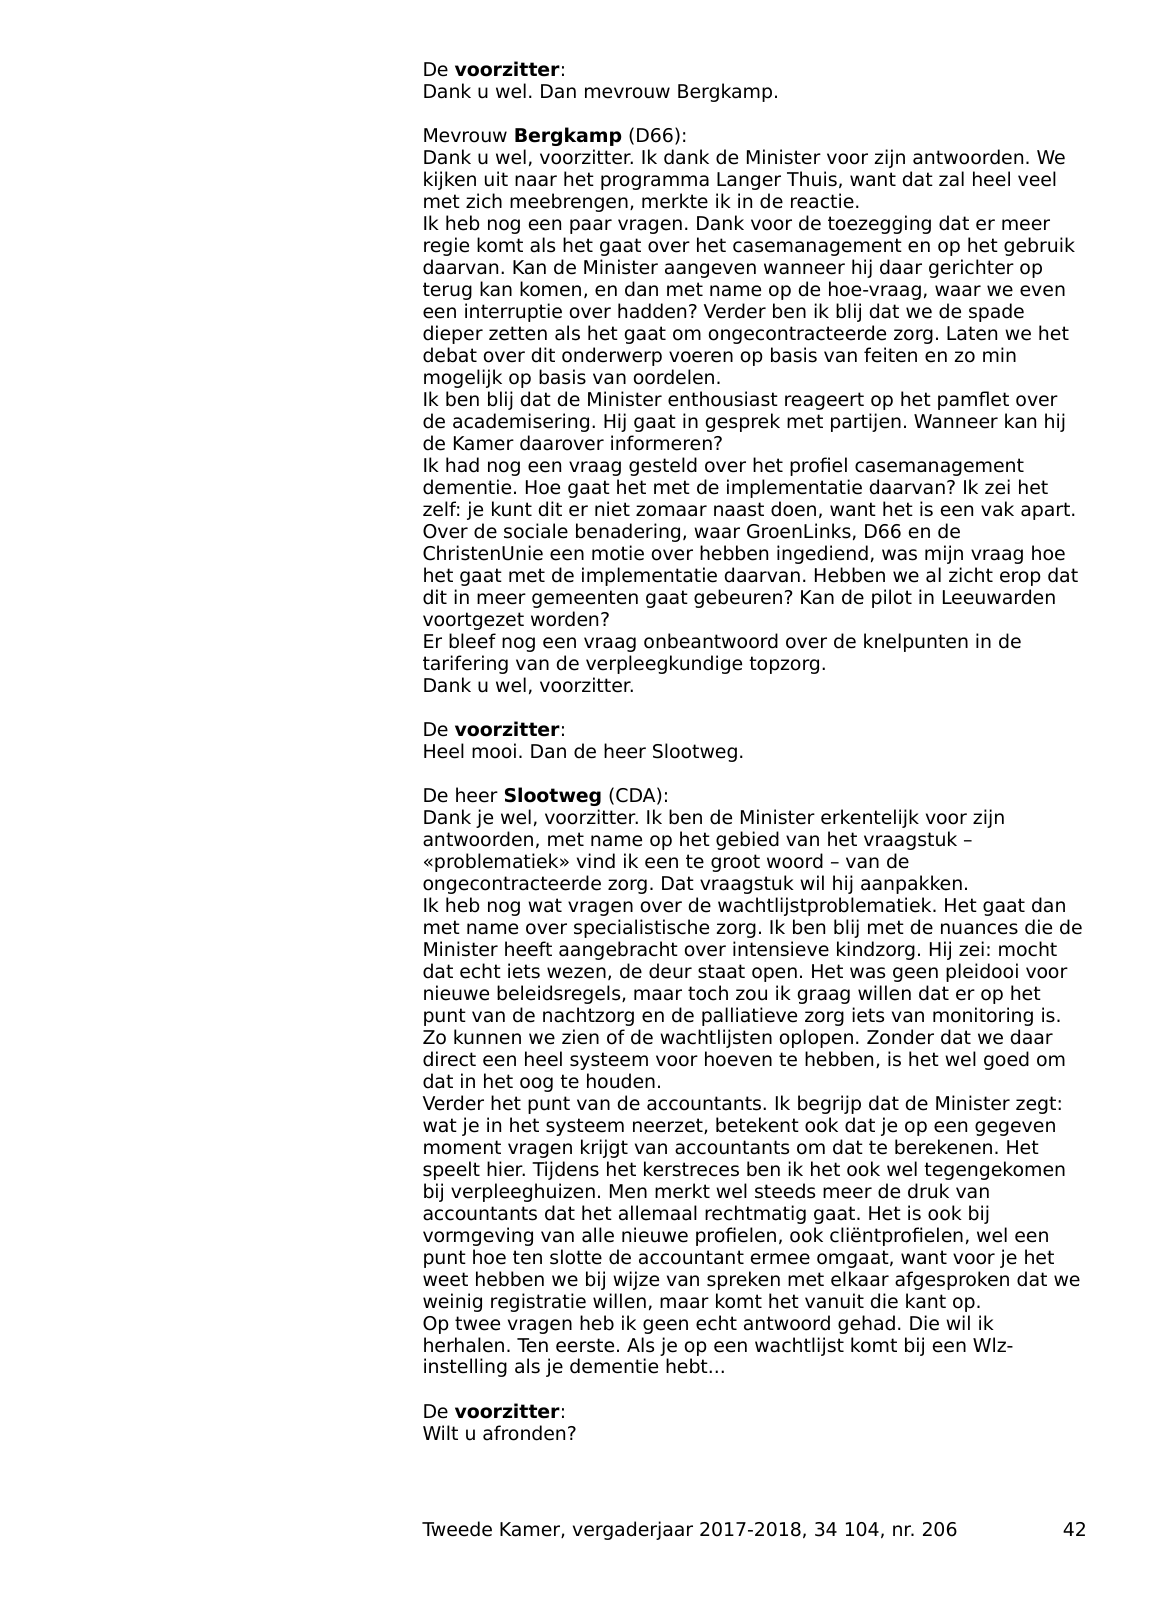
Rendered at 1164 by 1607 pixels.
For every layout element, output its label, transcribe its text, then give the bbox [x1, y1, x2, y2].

text De voorzitter: [422, 719, 1087, 741]
text Ik had nog een vraag gesteld over het profiel casemanagement dementie. Hoe gaat het met de implementatie daarvan? Ik zei het zelf: je kunt dit er niet zomaar naast doen, want het is een vak apart. [422, 455, 1087, 521]
text Dank je wel, voorzitter. Ik ben de Minister erkentelijk voor zijn antwoorden, met name op het gebied van het vraagstuk – «problematiek» vind ik een te groot woord – van de ongecontracteerde zorg. Dat vraagstuk wil hij aanpakken. [422, 807, 1087, 895]
text De voorzitter: [422, 59, 1087, 81]
text De heer Slootweg (CDA): [422, 785, 1087, 807]
text Dank u wel. Dan mevrouw Bergkamp. [422, 81, 1087, 103]
text Wilt u afronden? [422, 1423, 1087, 1444]
text Op twee vragen heb ik geen echt antwoord gehad. Die wil ik herhalen. Ten eerste. Als je op een wachtlijst komt bij een Wlz-instelling als je dementie hebt... [422, 1312, 1087, 1378]
text De voorzitter: [422, 1401, 1087, 1423]
text Dank u wel, voorzitter. [422, 675, 1087, 697]
text Dank u wel, voorzitter. Ik dank de Minister voor zijn antwoorden. We kijken uit naar het programma Langer Thuis, want dat zal heel veel met zich meebrengen, merkte ik in de reactie. [422, 147, 1087, 213]
text Verder het punt van de accountants. Ik begrijp dat de Minister zegt: wat je in het systeem neerzet, betekent ook dat je op een gegeven moment vragen krijgt van accountants om dat te berekenen. Het speelt hier. Tijdens het kerstreces ben ik het ook wel tegengekomen bij verpleeghuizen. Men merkt wel steeds meer de druk van accountants dat het allemaal rechtmatig gaat. Het is ook bij vormgeving van alle nieuwe profielen, ook cliëntprofielen, wel een punt hoe ten slotte de accountant ermee omgaat, want voor je het weet hebben we bij wijze van spreken met elkaar afgesproken dat we weinig registratie willen, maar komt het vanuit die kant op. [422, 1093, 1087, 1312]
text Ik heb nog een paar vragen. Dank voor de toezegging dat er meer regie komt als het gaat over het casemanagement en op het gebruik daarvan. Kan de Minister aangeven wanneer hij daar gerichter op terug kan komen, en dan met name op de hoe-vraag, waar we even een interruptie over hadden? Verder ben ik blij dat we de spade dieper zetten als het gaat om ongecontracteerde zorg. Laten we het debat over dit onderwerp voeren op basis van feiten en zo min mogelijk op basis van oordelen. [422, 213, 1087, 389]
text Over de sociale benadering, waar GroenLinks, D66 en de ChristenUnie een motie over hebben ingediend, was mijn vraag hoe het gaat met de implementatie daarvan. Hebben we al zicht erop dat dit in meer gemeenten gaat gebeuren? Kan de pilot in Leeuwarden voortgezet worden? [422, 521, 1087, 631]
text Ik heb nog wat vragen over de wachtlijstproblematiek. Het gaat dan met name over specialistische zorg. Ik ben blij met de nuances die de Minister heeft aangebracht over intensieve kindzorg. Hij zei: mocht dat echt iets wezen, de deur staat open. Het was geen pleidooi voor nieuwe beleidsregels, maar toch zou ik graag willen dat er op het punt van de nachtzorg en de palliatieve zorg iets van monitoring is. Zo kunnen we zien of de wachtlijsten oplopen. Zonder dat we daar direct een heel systeem voor hoeven te hebben, is het wel goed om dat in het oog te houden. [422, 895, 1087, 1093]
text Er bleef nog een vraag onbeantwoord over de knelpunten in de tarifering van de verpleegkundige topzorg. [422, 631, 1087, 675]
text Heel mooi. Dan de heer Slootweg. [422, 741, 1087, 763]
text Ik ben blij dat de Minister enthousiast reageert op het pamflet over de academisering. Hij gaat in gesprek met partijen. Wanneer kan hij de Kamer daarover informeren? [422, 389, 1087, 455]
text Mevrouw Bergkamp (D66): [422, 125, 1087, 147]
